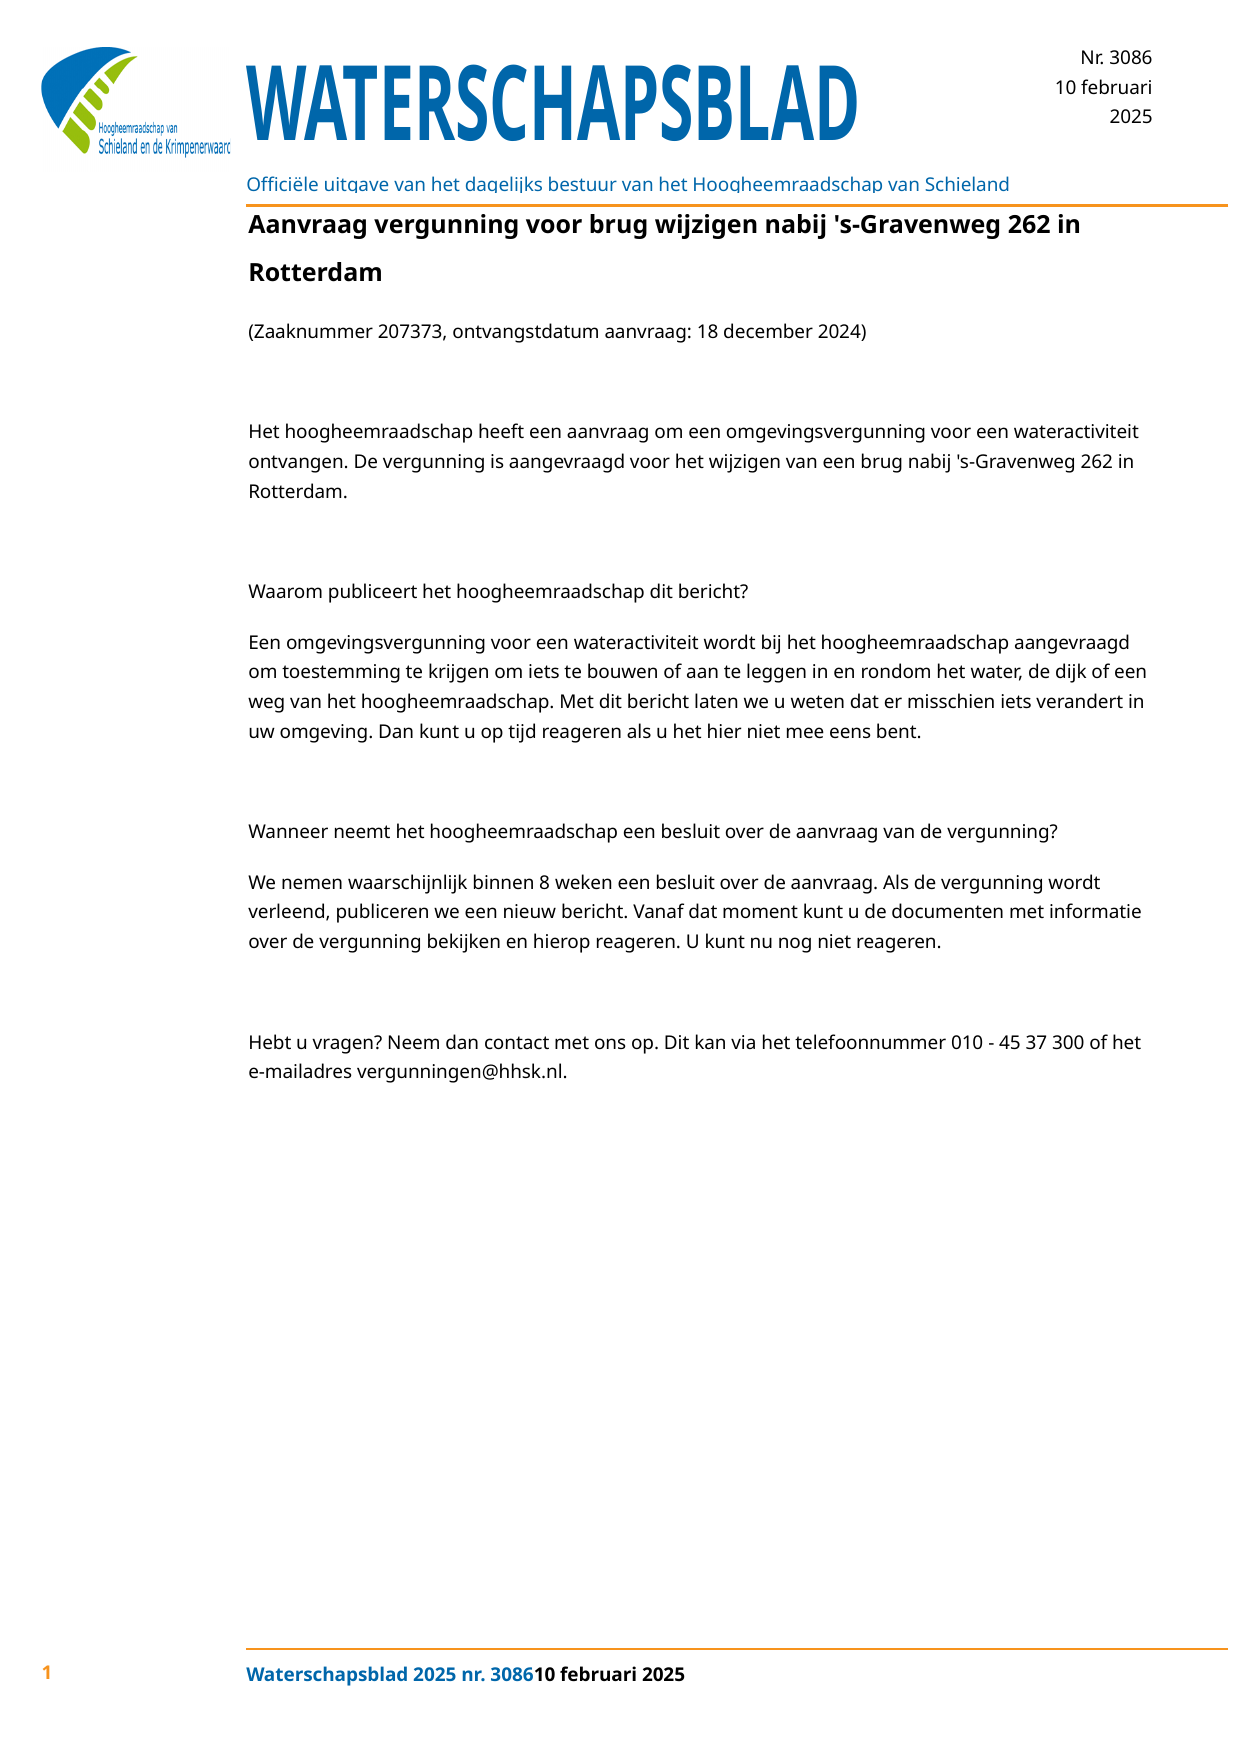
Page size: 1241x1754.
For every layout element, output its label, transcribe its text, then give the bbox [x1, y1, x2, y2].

text We nemen waarschijnlijk binnen 8 weken een besluit over de aanvraag. Als de vergunning wordt verleend, publiceren we een nieuw bericht. Vanaf dat moment kunt u de documenten met informatie over de vergunning bekijken en hierop reageren. U kunt nu nog niet reageren. [248, 869, 1152, 954]
text Wanneer neemt het hoogheemraadschap een besluit over de aanvraag van de vergunning? [248, 819, 1152, 844]
picture [41, 47, 231, 172]
text Een omgevingsvergunning voor een wateractiviteit wordt bij het hoogheemraadschap aangevraagd om toestemming te krijgen om iets te bouwen of aan te leggen in en rondom het water, de dijk of een weg van het hoogheemraadschap. Met dit bericht laten we u weten dat er misschien iets verandert in uw omgeving. Dan kunt u op tijd reageren als u het hier niet mee eens bent. [248, 629, 1152, 744]
text Hebt u vragen? Neem dan contact met ons op. Dit kan via het telefoonnummer 010 - 45 37 300 of het e-mailadres vergunningen@hhsk.nl. [248, 1029, 1152, 1084]
text Het hoogheemraadschap heeft een aanvraag om een omgevingsvergunning voor een wateractiviteit ontvangen. De vergunning is aangevraagd voor het wijzigen van een brug nabij 's-Gravenweg 262 in Rotterdam. [248, 419, 1152, 504]
text (Zaaknummer 207373, ontvangstdatum aanvraag: 18 december 2024) [248, 318, 1152, 344]
text Waarom publiceert het hoogheemraadschap dit bericht? [248, 579, 1152, 604]
text Aanvraag vergunning voor brug wijzigen nabij 's-Gravenweg 262 in Rotterdam [248, 207, 1152, 288]
